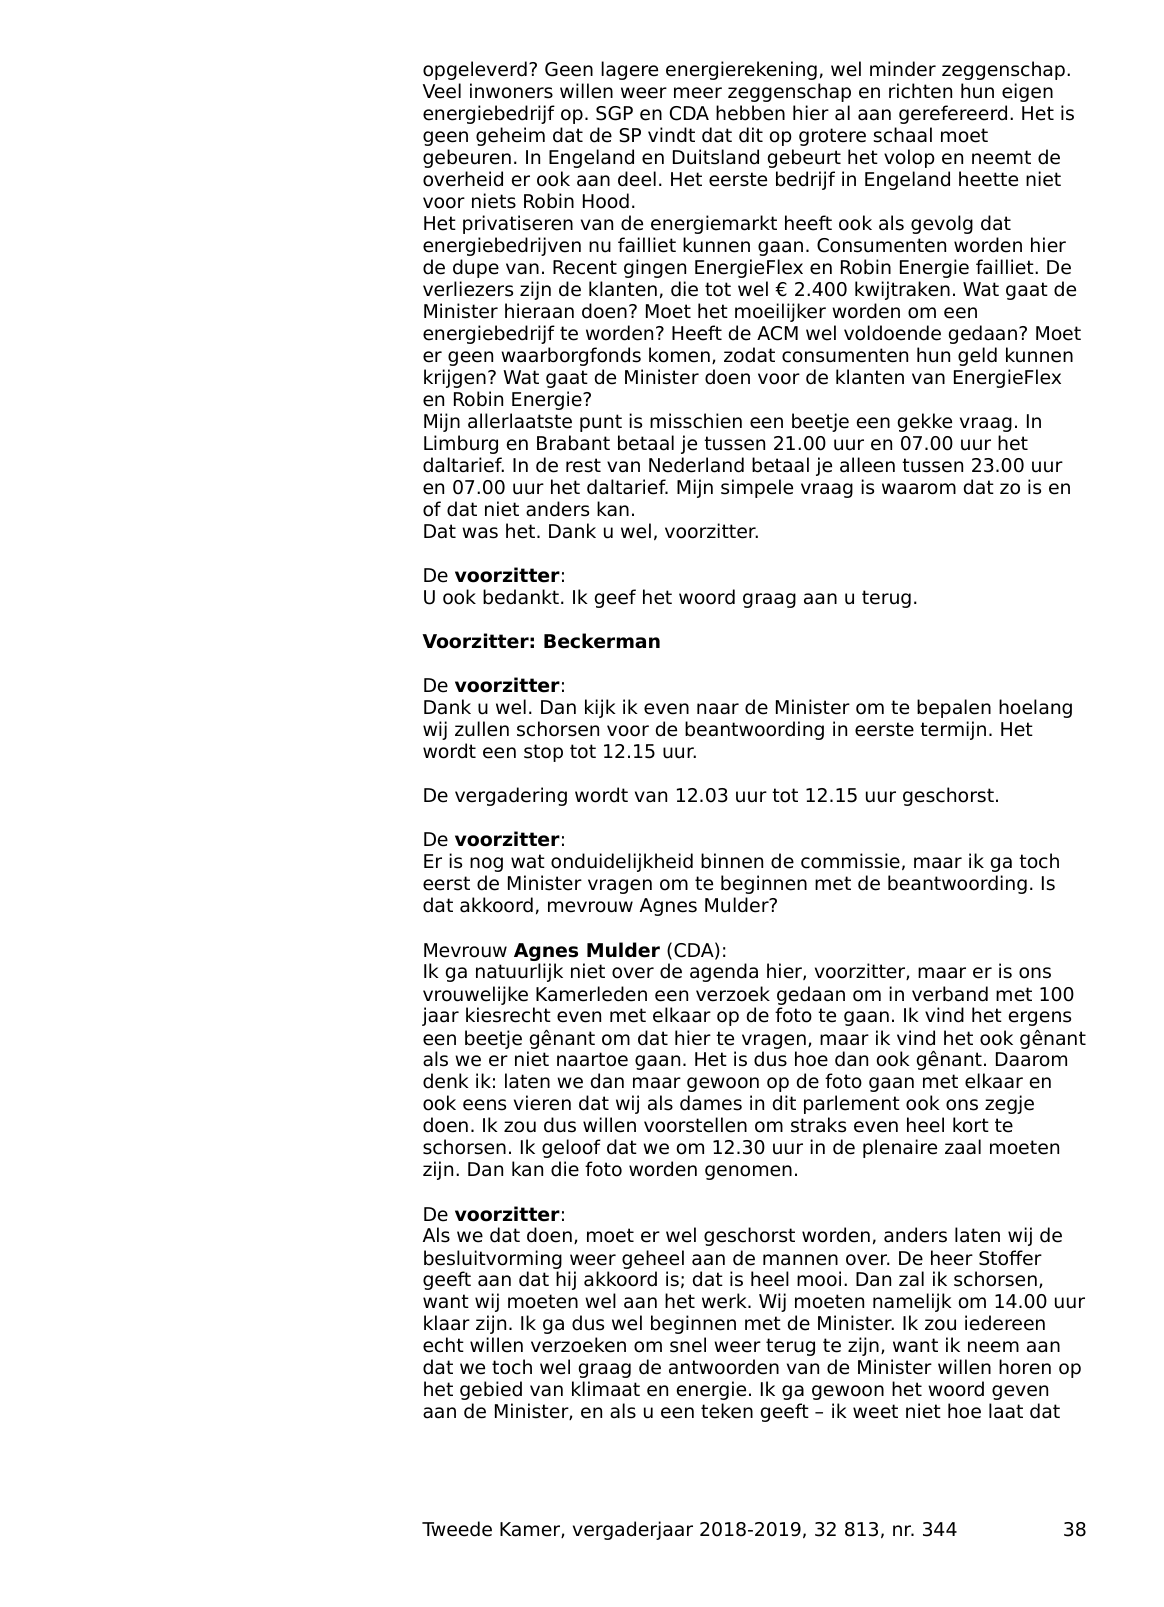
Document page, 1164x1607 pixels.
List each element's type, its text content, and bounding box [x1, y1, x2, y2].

text Er is nog wat onduidelijkheid binnen de commissie, maar ik ga toch eerst de Minister vragen om te beginnen met de beantwoording. Is dat akkoord, mevrouw Agnes Mulder? [422, 851, 1087, 917]
text opgeleverd? Geen lagere energierekening, wel minder zeggenschap. Veel inwoners willen weer meer zeggenschap en richten hun eigen energiebedrijf op. SGP en CDA hebben hier al aan gerefereerd. Het is geen geheim dat de SP vindt dat dit op grotere schaal moet gebeuren. In Engeland en Duitsland gebeurt het volop en neemt de overheid er ook aan deel. Het eerste bedrijf in Engeland heette niet voor niets Robin Hood. [422, 59, 1087, 213]
text Ik ga natuurlijk niet over de agenda hier, voorzitter, maar er is ons vrouwelijke Kamerleden een verzoek gedaan om in verband met 100 jaar kiesrecht even met elkaar op de foto te gaan. Ik vind het ergens een beetje gênant om dat hier te vragen, maar ik vind het ook gênant als we er niet naartoe gaan. Het is dus hoe dan ook gênant. Daarom denk ik: laten we dan maar gewoon op de foto gaan met elkaar en ook eens vieren dat wij als dames in dit parlement ook ons zegje doen. Ik zou dus willen voorstellen om straks even heel kort te schorsen. Ik geloof dat we om 12.30 uur in de plenaire zaal moeten zijn. Dan kan die foto worden genomen. [422, 961, 1087, 1181]
text Mevrouw Agnes Mulder (CDA): [422, 939, 1087, 961]
text De voorzitter: [422, 675, 1087, 697]
subtitle Voorzitter: Beckerman [422, 631, 1087, 653]
text De voorzitter: [422, 1203, 1087, 1225]
text De vergadering wordt van 12.03 uur tot 12.15 uur geschorst. [422, 785, 1087, 807]
text Het privatiseren van de energiemarkt heeft ook als gevolg dat energiebedrijven nu failliet kunnen gaan. Consumenten worden hier de dupe van. Recent gingen EnergieFlex en Robin Energie failliet. De verliezers zijn de klanten, die tot wel € 2.400 kwijtraken. Wat gaat de Minister hieraan doen? Moet het moeilijker worden om een energiebedrijf te worden? Heeft de ACM wel voldoende gedaan? Moet er geen waarborgfonds komen, zodat consumenten hun geld kunnen krijgen? Wat gaat de Minister doen voor de klanten van EnergieFlex en Robin Energie? [422, 213, 1087, 411]
text U ook bedankt. Ik geef het woord graag aan u terug. [422, 587, 1087, 609]
text De voorzitter: [422, 565, 1087, 587]
text Als we dat doen, moet er wel geschorst worden, anders laten wij de besluitvorming weer geheel aan de mannen over. De heer Stoffer geeft aan dat hij akkoord is; dat is heel mooi. Dan zal ik schorsen, want wij moeten wel aan het werk. Wij moeten namelijk om 14.00 uur klaar zijn. Ik ga dus wel beginnen met de Minister. Ik zou iedereen echt willen verzoeken om snel weer terug te zijn, want ik neem aan dat we toch wel graag de antwoorden van de Minister willen horen op het gebied van klimaat en energie. Ik ga gewoon het woord geven aan de Minister, en als u een teken geeft – ik weet niet hoe laat dat [422, 1225, 1087, 1423]
text Mijn allerlaatste punt is misschien een beetje een gekke vraag. In Limburg en Brabant betaal je tussen 21.00 uur en 07.00 uur het daltarief. In de rest van Nederland betaal je alleen tussen 23.00 uur en 07.00 uur het daltarief. Mijn simpele vraag is waarom dat zo is en of dat niet anders kan. [422, 411, 1087, 521]
text De voorzitter: [422, 829, 1087, 851]
text Dank u wel. Dan kijk ik even naar de Minister om te bepalen hoelang wij zullen schorsen voor de beantwoording in eerste termijn. Het wordt een stop tot 12.15 uur. [422, 697, 1087, 763]
text Dat was het. Dank u wel, voorzitter. [422, 521, 1087, 543]
